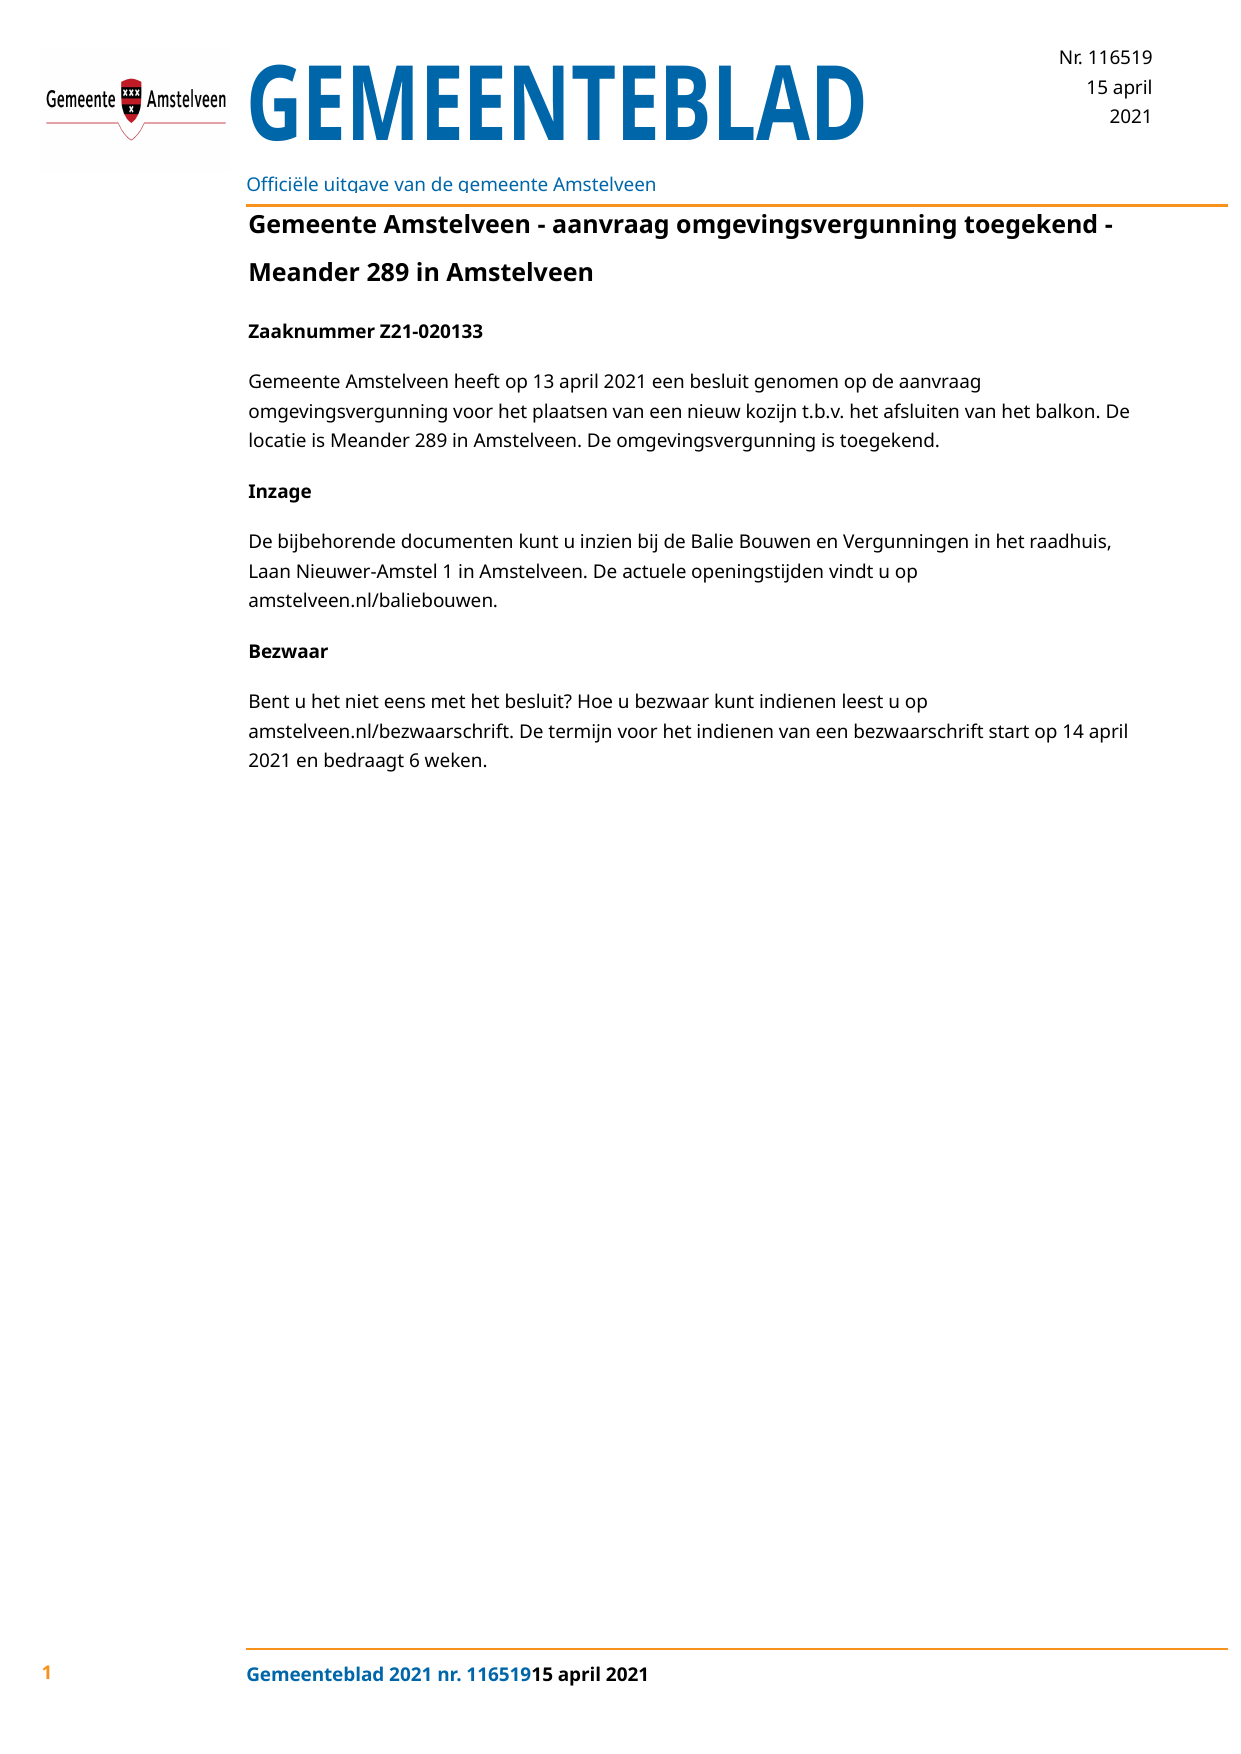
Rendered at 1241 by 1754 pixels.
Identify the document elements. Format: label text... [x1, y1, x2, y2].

text De bijbehorende documenten kunt u inzien bij de Balie Bouwen en Vergunningen in het raadhuis, Laan Nieuwer-Amstel 1 in Amstelveen. De actuele openingstijden vindt u op amstelveen.nl/baliebouwen. [248, 528, 1152, 613]
text Gemeente Amstelveen - aanvraag omgevingsvergunning toegekend - Meander 289 in Amstelveen [248, 207, 1152, 288]
picture [41, 47, 231, 172]
text Gemeente Amstelveen heeft op 13 april 2021 een besluit genomen op de aanvraag omgevingsvergunning voor het plaatsen van een nieuw kozijn t.b.v. het afsluiten van het balkon. De locatie is Meander 289 in Amstelveen. De omgevingsvergunning is toegekend. [248, 368, 1152, 453]
text Inzage [248, 478, 1152, 504]
text Zaaknummer Z21-020133 [248, 318, 1152, 344]
text Bezwaar [248, 638, 1152, 664]
text Bent u het niet eens met het besluit? Hoe u bezwaar kunt indienen leest u op amstelveen.nl/bezwaarschrift. De termijn voor het indienen van een bezwaarschrift start op 14 april 2021 en bedraagt 6 weken. [248, 688, 1152, 773]
